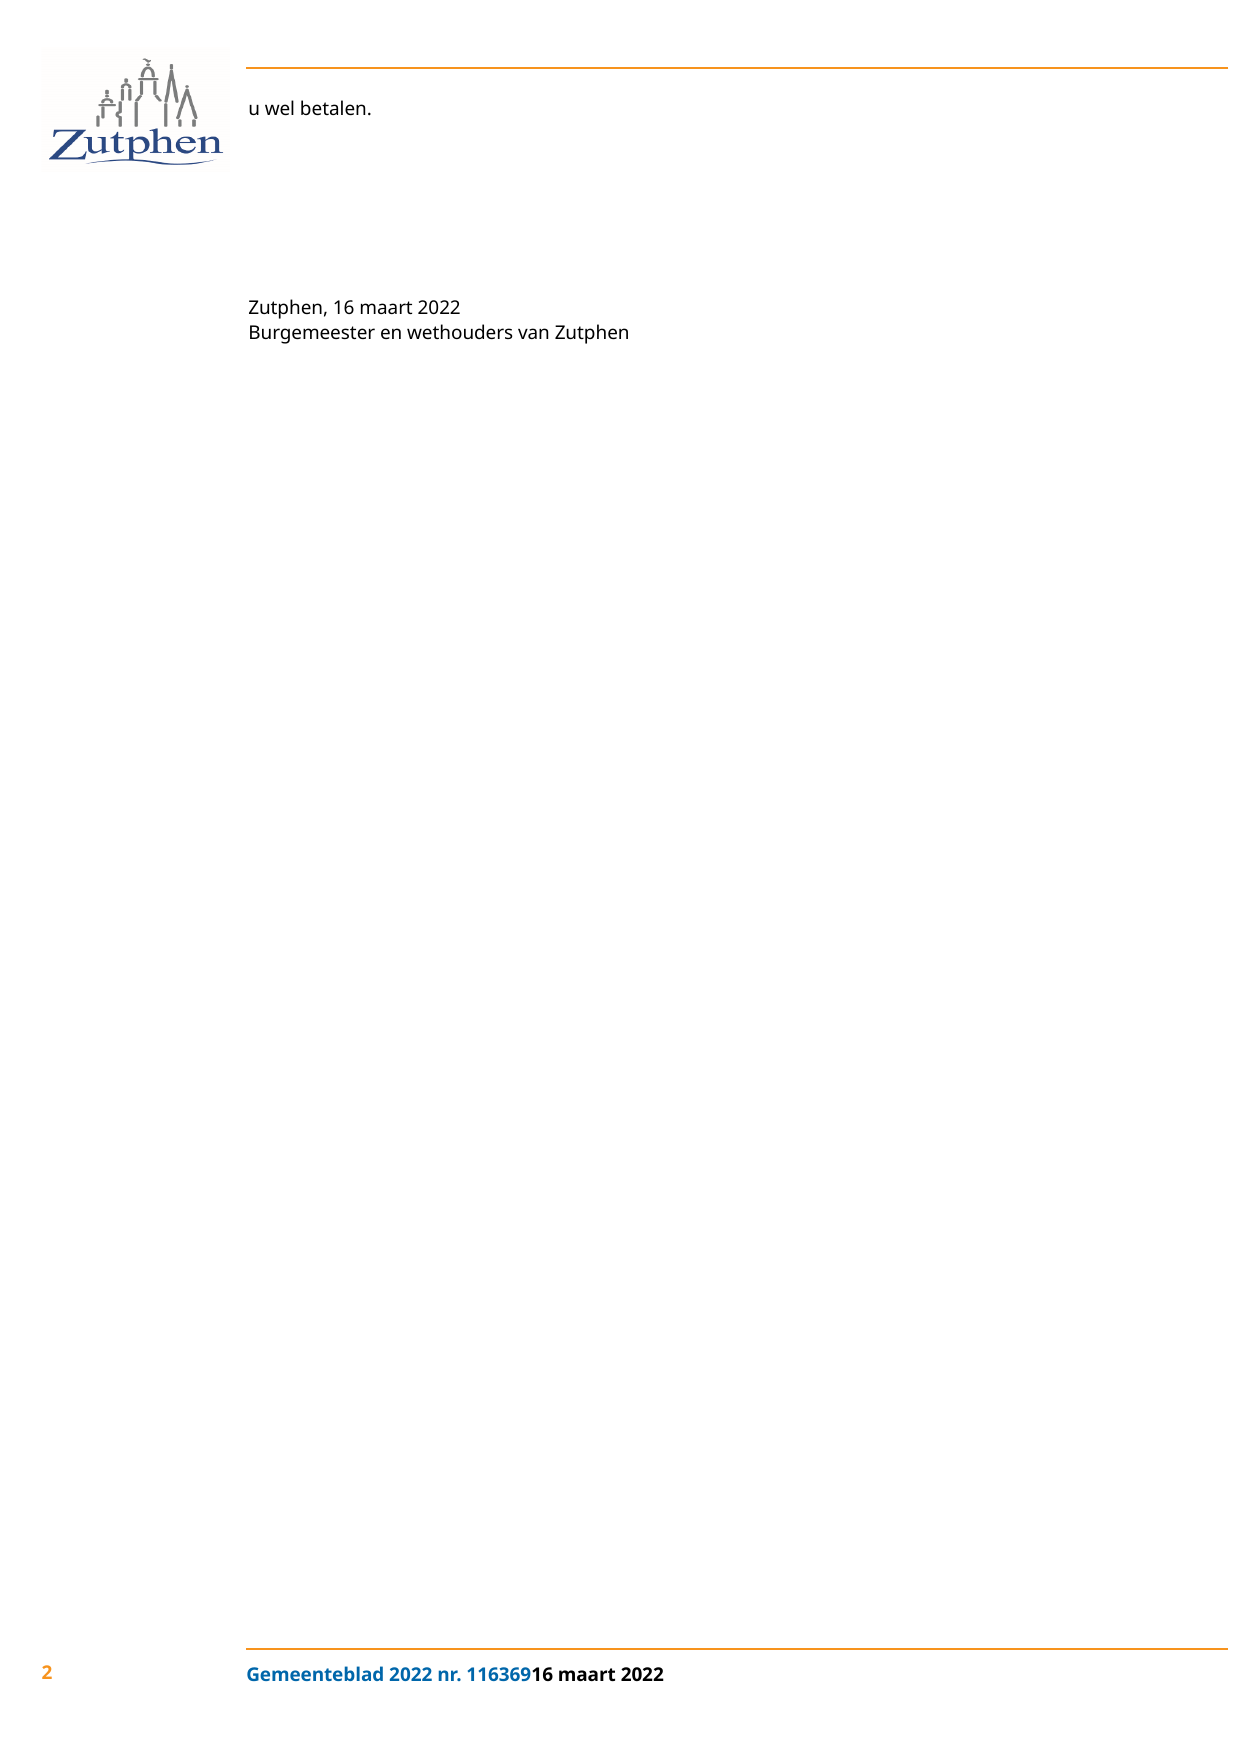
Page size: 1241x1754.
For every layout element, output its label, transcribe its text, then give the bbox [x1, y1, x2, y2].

text Burgemeester en wethouders van Zutphen [248, 319, 1152, 345]
picture [41, 47, 231, 172]
text Zutphen, 16 maart 2022 [248, 294, 1152, 319]
text u wel betalen. [248, 95, 1152, 121]
